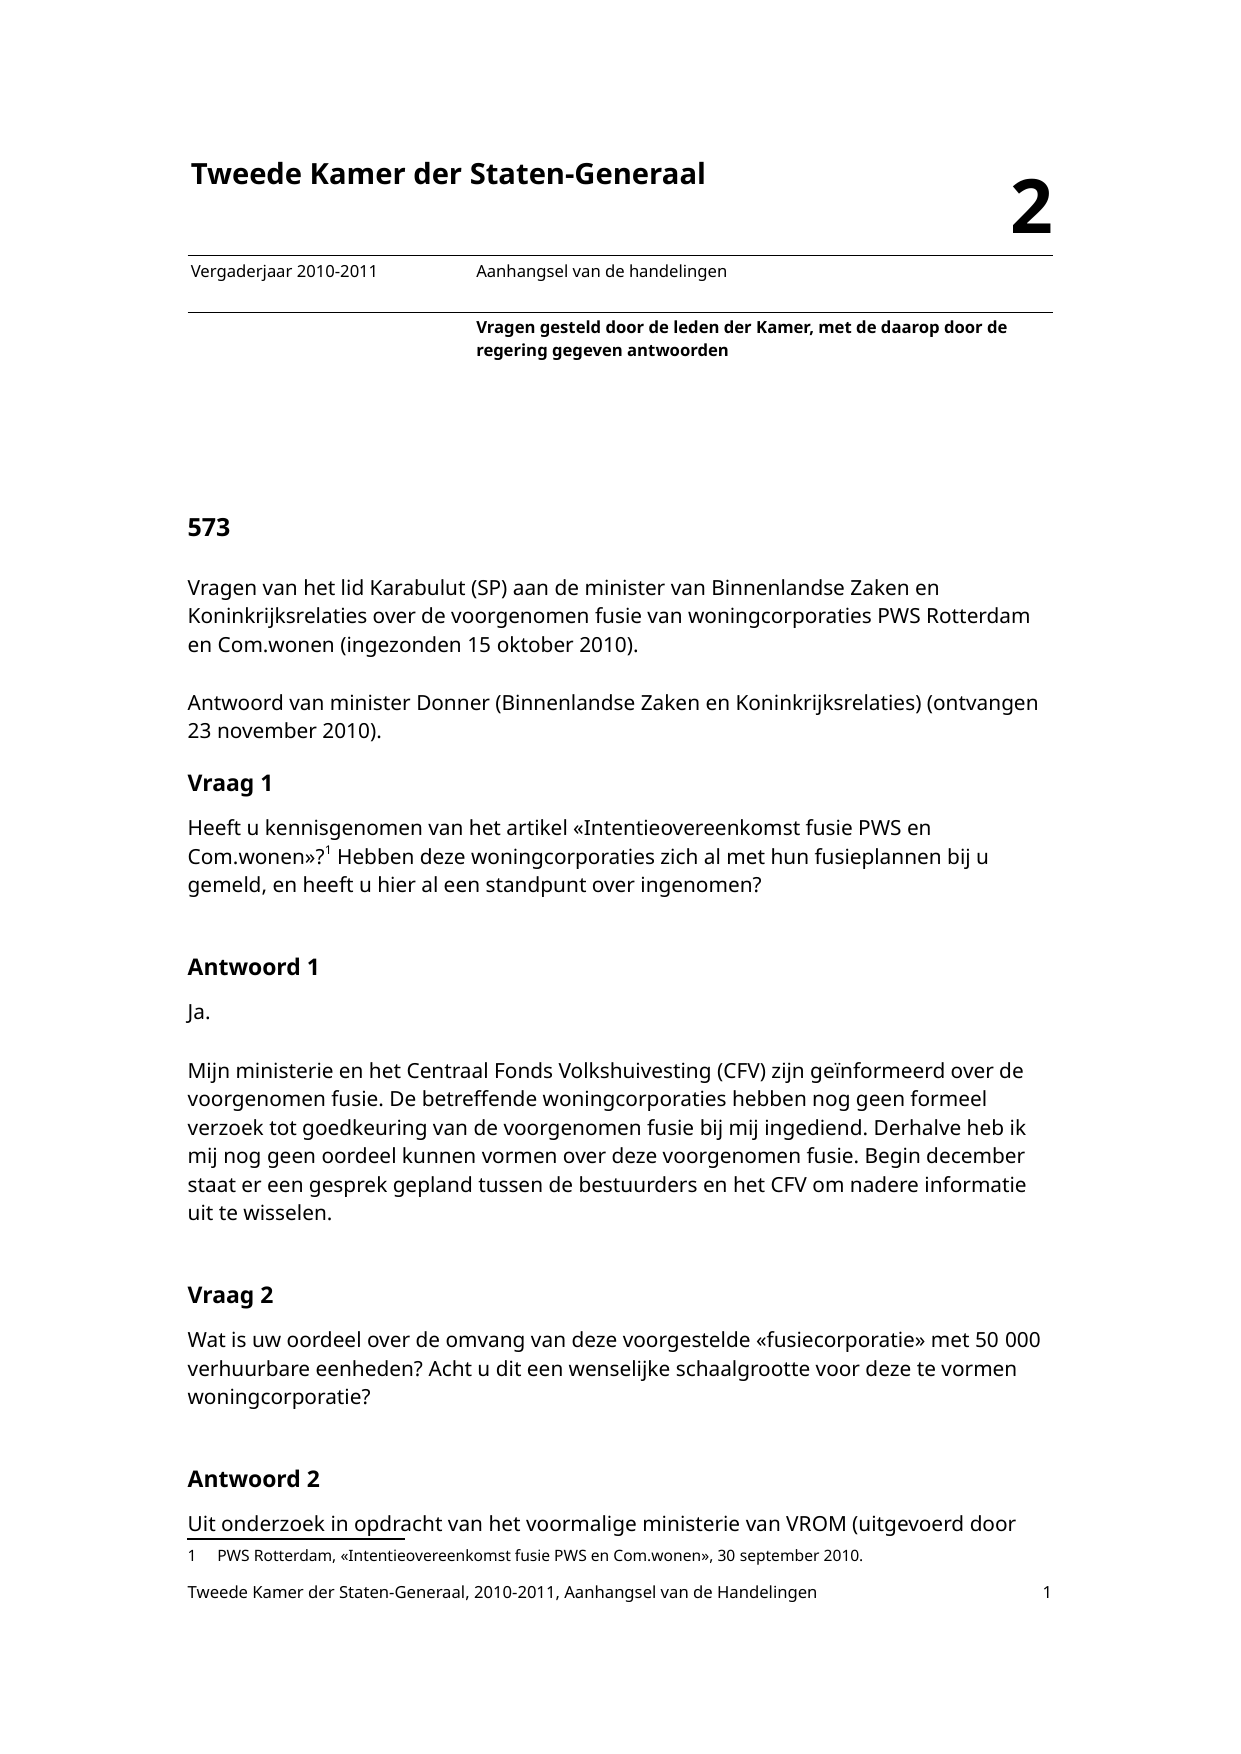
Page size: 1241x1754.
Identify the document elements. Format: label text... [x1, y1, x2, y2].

text PWS Rotterdam, «Intentieovereenkomst fusie PWS en Com.wonen», 30 september 2010. [187, 1509, 1053, 1566]
subtitle Vraag 2 [187, 1279, 1053, 1310]
table_header Tweede Kamer der Staten-Generaal [188, 150, 879, 255]
table_cell Vragen gesteld door de leden der Kamer, met de daarop door de regering gegeven antwoorden [473, 313, 1053, 361]
table_cell Vergaderjaar 2010-2011 [188, 256, 473, 312]
text Vragen van het lid Karabulut (SP) aan de minister van Binnenlandse Zaken en Koninkrijksrelaties over de voorgenomen fusie van woningcorporaties PWS Rotterdam en Com.wonen (ingezonden 15 oktober 2010). [187, 573, 1053, 658]
text 573 [187, 509, 1053, 543]
subtitle Vraag 1 [187, 767, 1053, 798]
text Wat is uw oordeel over de omvang van deze voorgestelde «fusiecorporatie» met 50 000 verhuurbare eenheden? Acht u dit een wenselijke schaalgrootte voor deze te vormen woningcorporatie? [187, 1325, 1053, 1411]
text Ja. [187, 997, 1053, 1026]
table_header 2 [880, 150, 1053, 255]
table_cell [188, 313, 473, 361]
text Mijn ministerie en het Centraal Fonds Volkshuivesting (CFV) zijn geïnformeerd over de voorgenomen fusie. De betreffende woningcorporaties hebben nog geen formeel verzoek tot goedkeuring van de voorgenomen fusie bij mij ingediend. Derhalve heb ik mij nog geen oordeel kunnen vormen over deze voorgenomen fusie. Begin december staat er een gesprek gepland tussen de bestuurders en het CFV om nadere informatie uit te wisselen. [187, 1056, 1053, 1227]
text Antwoord van minister Donner (Binnenlandse Zaken en Koninkrijksrelaties) (ontvangen 23 november 2010). [187, 688, 1053, 745]
text Heeft u kennisgenomen van het artikel «Intentieovereenkomst fusie PWS en Com.wonen»? Hebben deze woningcorporaties zich al met hun fusieplannen bij u gemeld, en heeft u hier al een standpunt over ingenomen? [187, 813, 1053, 899]
subtitle Antwoord 1 [187, 951, 1053, 982]
table_cell Aanhangsel van de handelingen [473, 256, 1053, 312]
